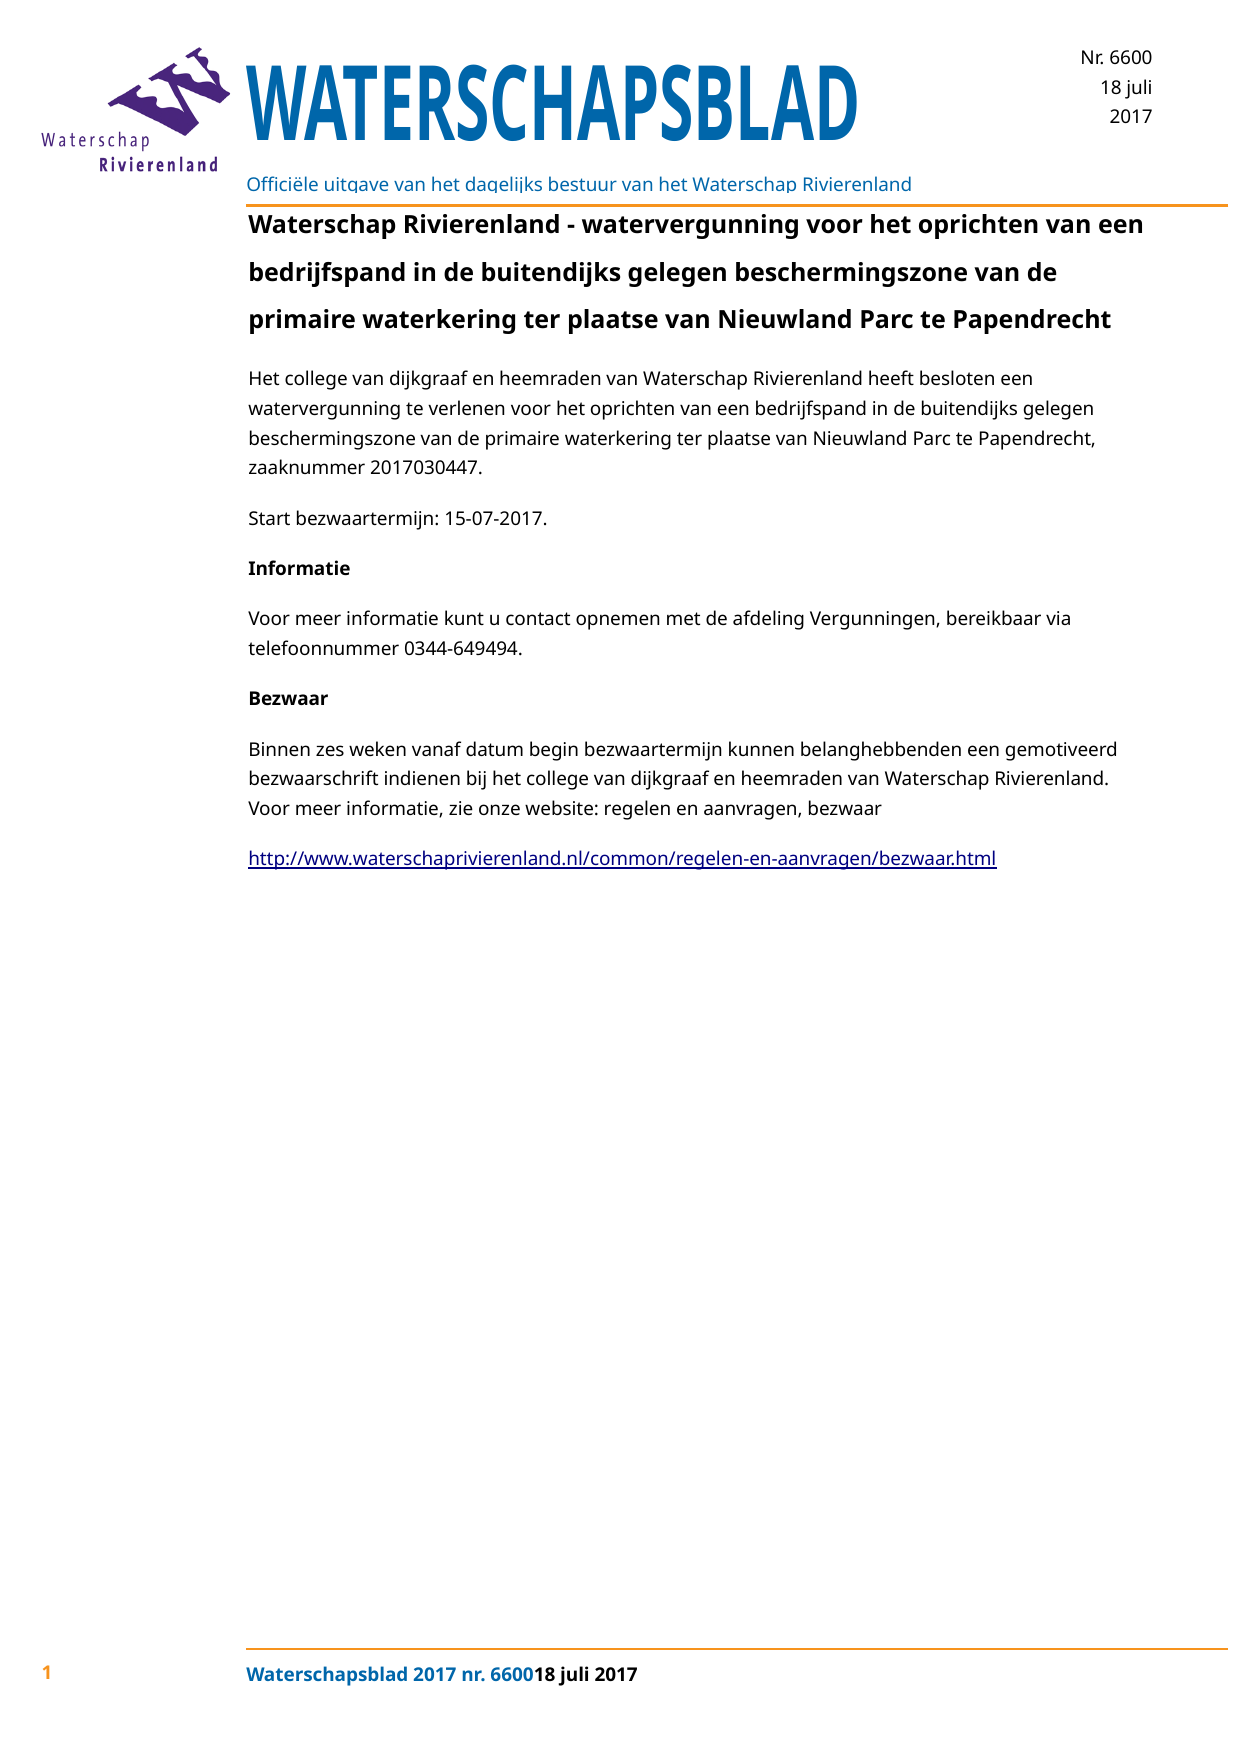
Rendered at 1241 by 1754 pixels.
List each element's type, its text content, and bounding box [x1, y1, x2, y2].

text Voor meer informatie kunt u contact opnemen met de afdeling Vergunningen, bereikbaar via telefoonnummer 0344-649494. [248, 606, 1152, 661]
text Bezwaar [248, 686, 1152, 711]
text Start bezwaartermijn: 15-07-2017. [248, 505, 1152, 530]
text Waterschap Rivierenland - watervergunning voor het oprichten van een bedrijfspand in de buitendijks gelegen beschermingszone van de primaire waterkering ter plaatse van Nieuwland Parc te Papendrecht [248, 207, 1152, 336]
text Het college van dijkgraaf en heemraden van Waterschap Rivierenland heeft besloten een watervergunning te verlenen voor het oprichten van een bedrijfspand in de buitendijks gelegen beschermingszone van de primaire waterkering ter plaatse van Nieuwland Parc te Papendrecht, zaaknummer 2017030447. [248, 366, 1152, 480]
text http://www.waterschaprivierenland.nl/common/regelen-en-aanvragen/bezwaar.html [248, 846, 1152, 871]
text Binnen zes weken vanaf datum begin bezwaartermijn kunnen belanghebbenden een gemotiveerd bezwaarschrift indienen bij het college van dijkgraaf en heemraden van Waterschap Rivierenland. Voor meer informatie, zie onze website: regelen en aanvragen, bezwaar [248, 736, 1152, 821]
picture [41, 47, 231, 172]
text Informatie [248, 555, 1152, 581]
